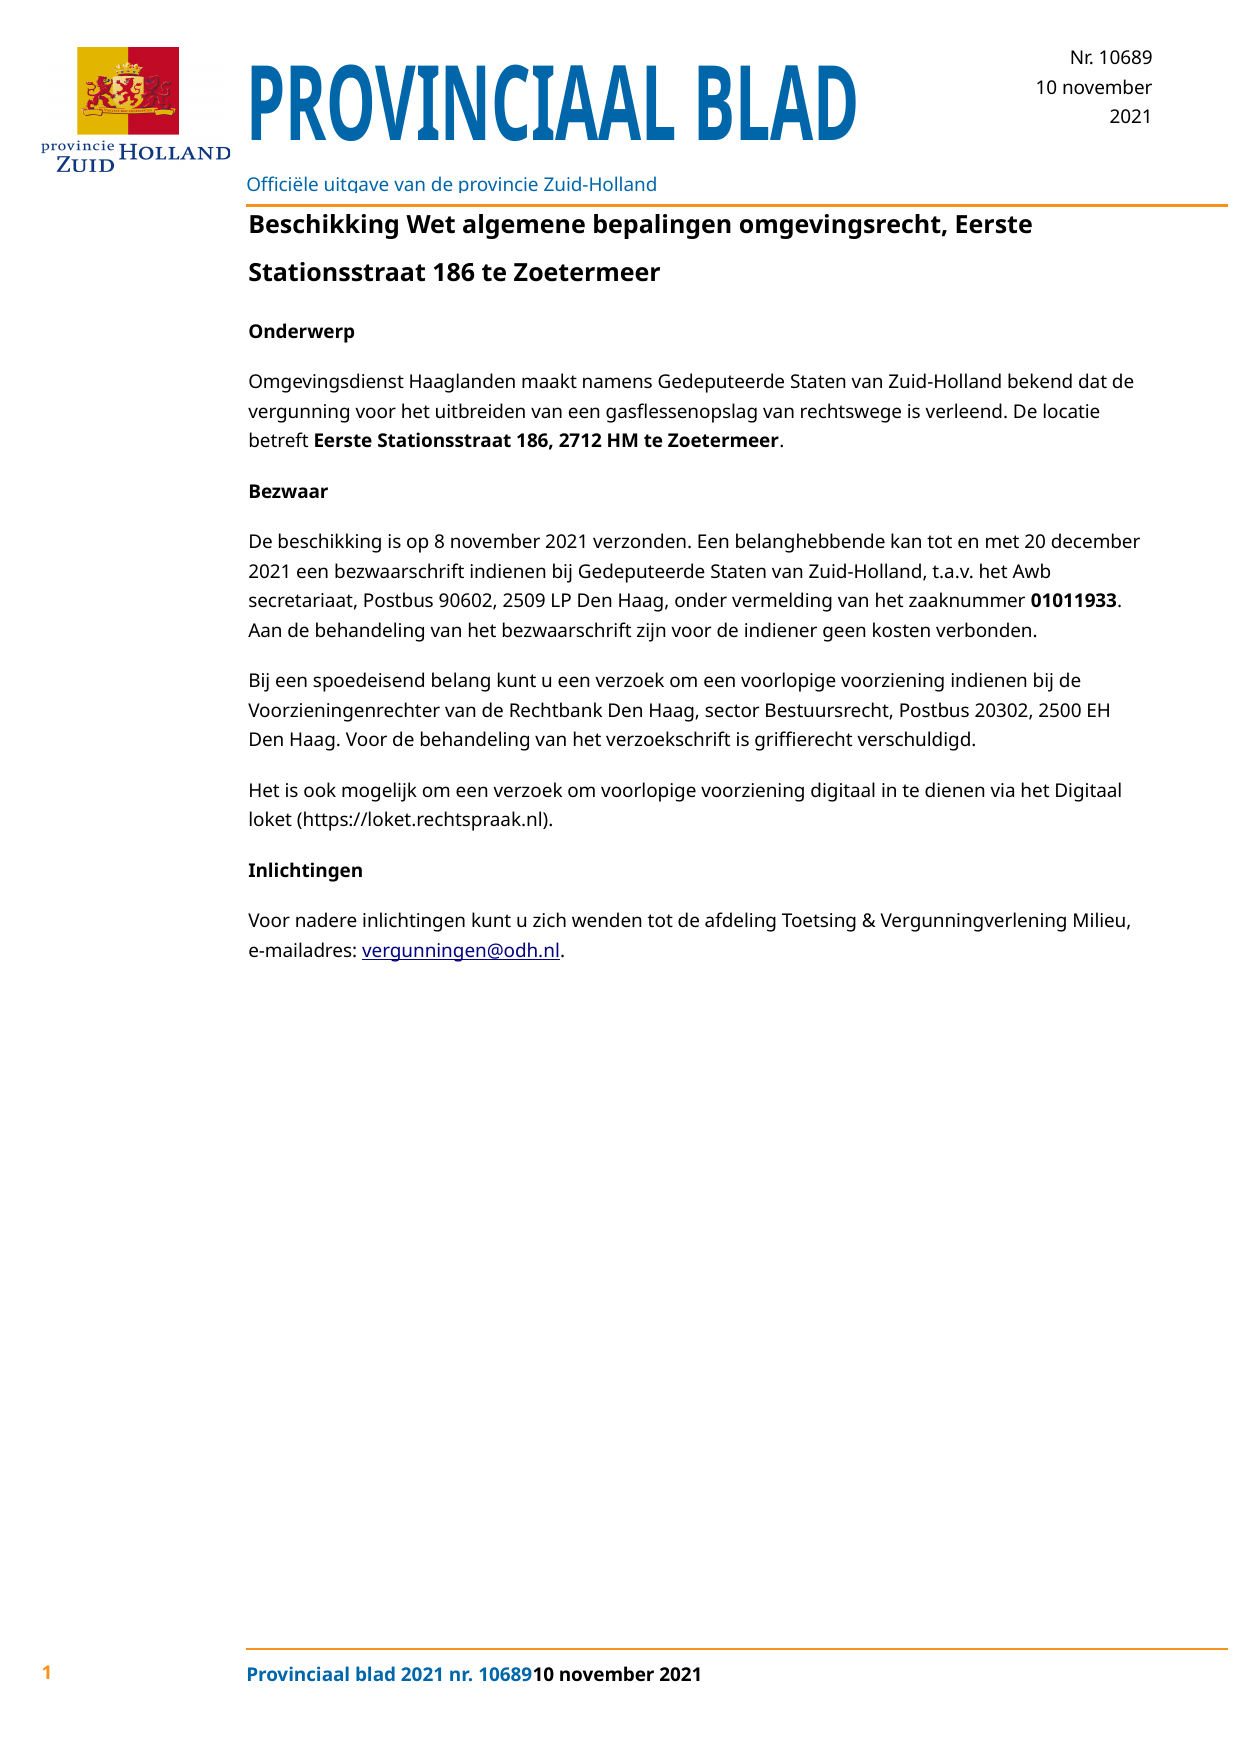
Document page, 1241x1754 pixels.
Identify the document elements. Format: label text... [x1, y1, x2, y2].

text Voor nadere inlichtingen kunt u zich wenden tot de afdeling Toetsing & Vergunningverlening Milieu, e-mailadres: vergunningen@odh.nl. [248, 907, 1152, 963]
picture [41, 47, 231, 172]
text Bezwaar [248, 478, 1152, 504]
text Beschikking Wet algemene bepalingen omgevingsrecht, Eerste Stationsstraat 186 te Zoetermeer [248, 207, 1152, 288]
text Inlichtingen [248, 857, 1152, 883]
text Bij een spoedeisend belang kunt u een verzoek om een voorlopige voorziening indienen bij de Voorzieningenrechter van de Rechtbank Den Haag, sector Bestuursrecht, Postbus 20302, 2500 EH Den Haag. Voor de behandeling van het verzoekschrift is griffierecht verschuldigd. [248, 667, 1152, 752]
text Omgevingsdienst Haaglanden maakt namens Gedeputeerde Staten van Zuid-Holland bekend dat de vergunning voor het uitbreiden van een gasflessenopslag van rechtswege is verleend. De locatie betreft Eerste Stationsstraat 186, 2712 HM te Zoetermeer. [248, 368, 1152, 453]
text Het is ook mogelijk om een verzoek om voorlopige voorziening digitaal in te dienen via het Digitaal loket (https://loket.rechtspraak.nl). [248, 777, 1152, 832]
text Onderwerp [248, 318, 1152, 344]
text De beschikking is op 8 november 2021 verzonden. Een belanghebbende kan tot en met 20 december 2021 een bezwaarschrift indienen bij Gedeputeerde Staten van Zuid-Holland, t.a.v. het Awb secretariaat, Postbus 90602, 2509 LP Den Haag, onder vermelding van het zaaknummer 01011933. Aan de behandeling van het bezwaarschrift zijn voor de indiener geen kosten verbonden. [248, 528, 1152, 643]
